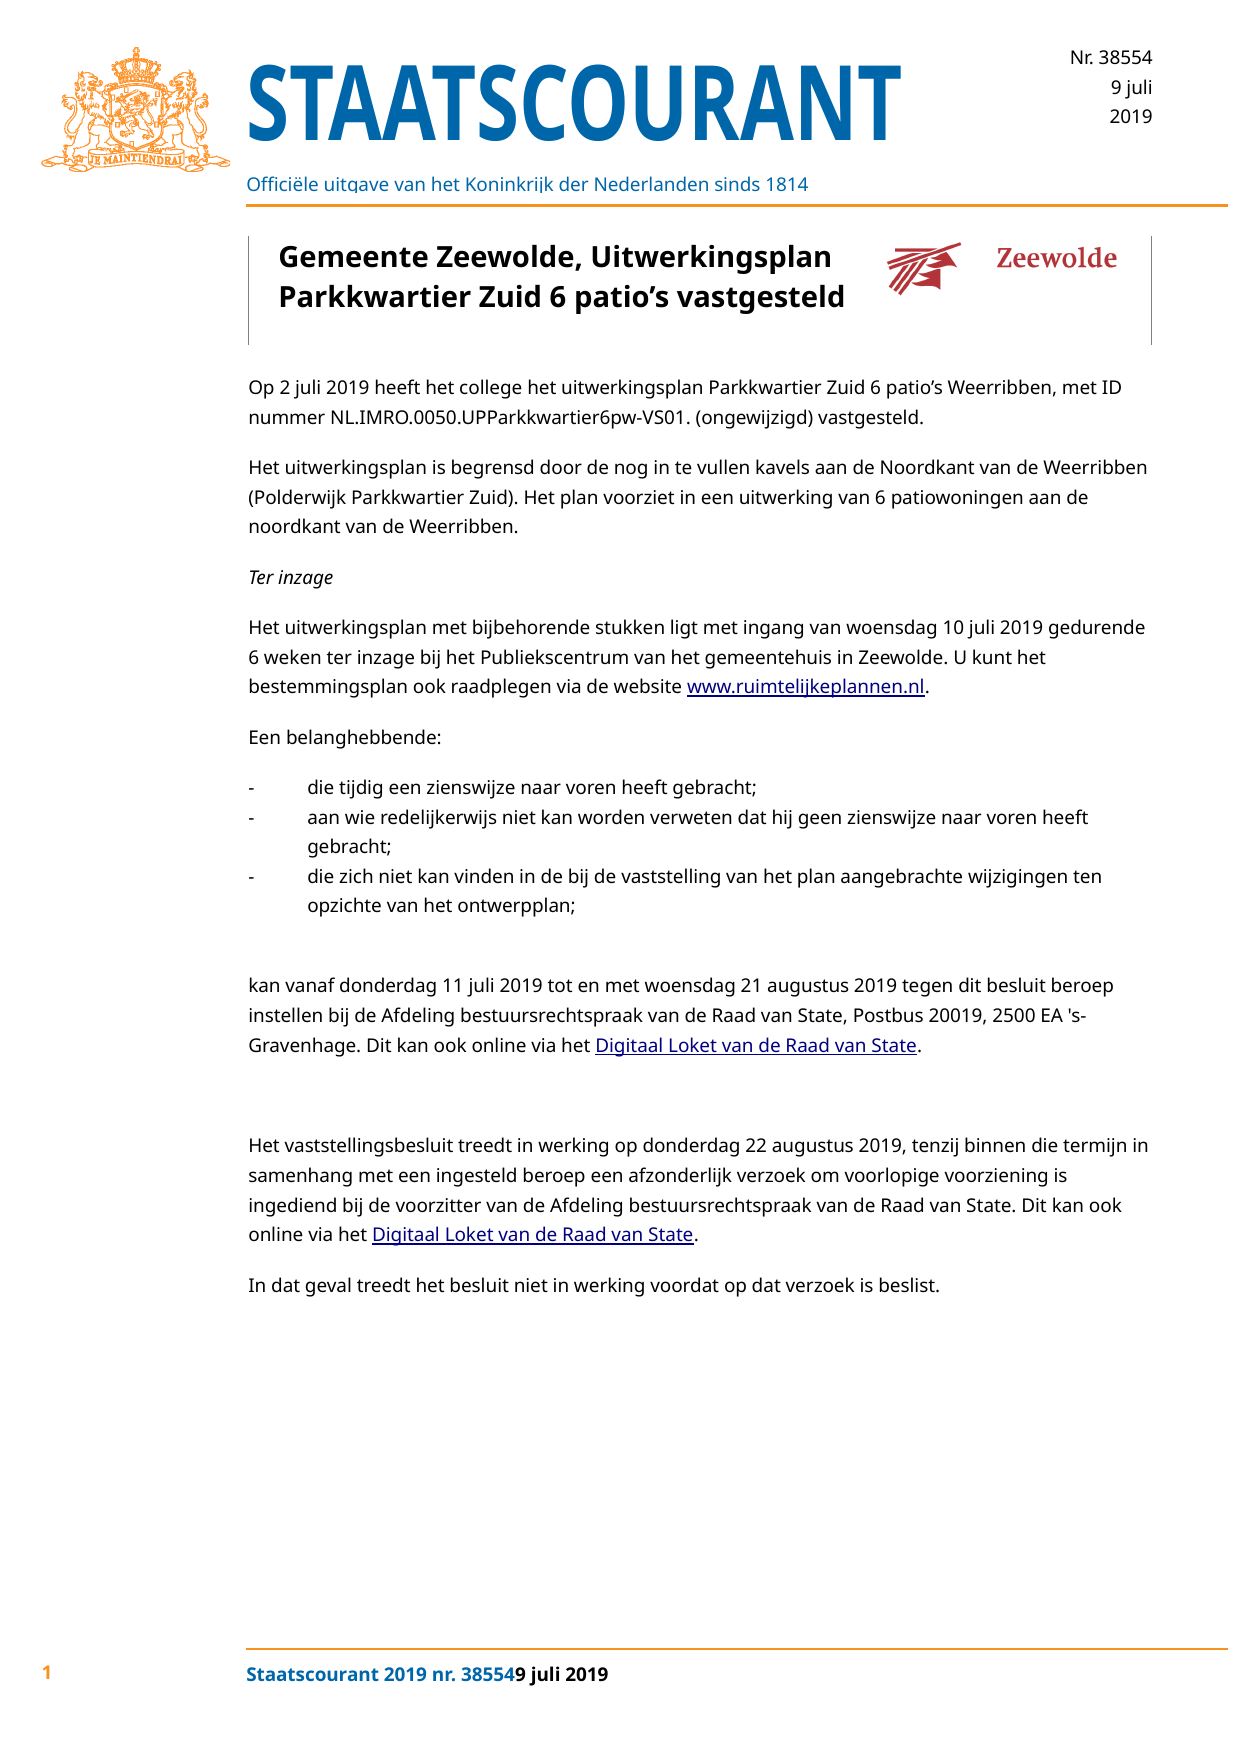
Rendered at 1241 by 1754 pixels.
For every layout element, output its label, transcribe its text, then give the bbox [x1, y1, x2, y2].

list die zich niet kan vinden in de bij de vaststelling van het plan aangebrachte wijzigingen ten opzichte van het ontwerpplan; [248, 863, 1152, 918]
text Ter inzage [248, 564, 1152, 589]
text Op 2 juli 2019 heeft het college het uitwerkingsplan Parkkwartier Zuid 6 patio’s Weerribben, met ID nummer NL.IMRO.0050.UPParkkwartier6pw-VS01. (ongewijzigd) vastgesteld. [248, 374, 1152, 429]
text Het vaststellingsbesluit treedt in werking op donderdag 22 augustus 2019, tenzij binnen die termijn in samenhang met een ingesteld beroep een afzonderlijk verzoek om voorlopige voorziening is ingediend bij de voorzitter van de Afdeling bestuursrechtspraak van de Raad van State. Dit kan ook online via het Digitaal Loket van de Raad van State. [248, 1133, 1152, 1247]
text kan vanaf donderdag 11 juli 2019 tot en met woensdag 21 augustus 2019 tegen dit besluit beroep instellen bij de Afdeling bestuursrechtspraak van de Raad van State, Postbus 20019, 2500 EA 's-Gravenhage. Dit kan ook online via het Digitaal Loket van de Raad van State. [248, 973, 1152, 1057]
table_header Gemeente Zeewolde, Uitwerkingsplan Parkkwartier Zuid 6 patio’s vastgesteld [249, 236, 850, 345]
picture [882, 236, 1119, 299]
text Het uitwerkingsplan met bijbehorende stukken ligt met ingang van woensdag 10 juli 2019 gedurende 6 weken ter inzage bij het Publiekscentrum van het gemeentehuis in Zeewolde. U kunt het bestemmingsplan ook raadplegen via de website www.ruimtelijkeplannen.nl. [248, 614, 1152, 699]
picture [41, 47, 231, 172]
text In dat geval treedt het besluit niet in werking voordat op dat verzoek is beslist. [248, 1272, 1152, 1297]
text Het uitwerkingsplan is begrensd door de nog in te vullen kavels aan de Noordkant van de Weerribben (Polderwijk Parkkwartier Zuid). Het plan voorziet in een uitwerking van 6 patiowoningen aan de noordkant van de Weerribben. [248, 454, 1152, 539]
text Een belanghebbende: [248, 724, 1152, 749]
list die tijdig een zienswijze naar voren heeft gebracht; [248, 774, 1152, 800]
table_header [850, 236, 1151, 345]
list aan wie redelijkerwijs niet kan worden verweten dat hij geen zienswijze naar voren heeft gebracht; [248, 804, 1152, 859]
